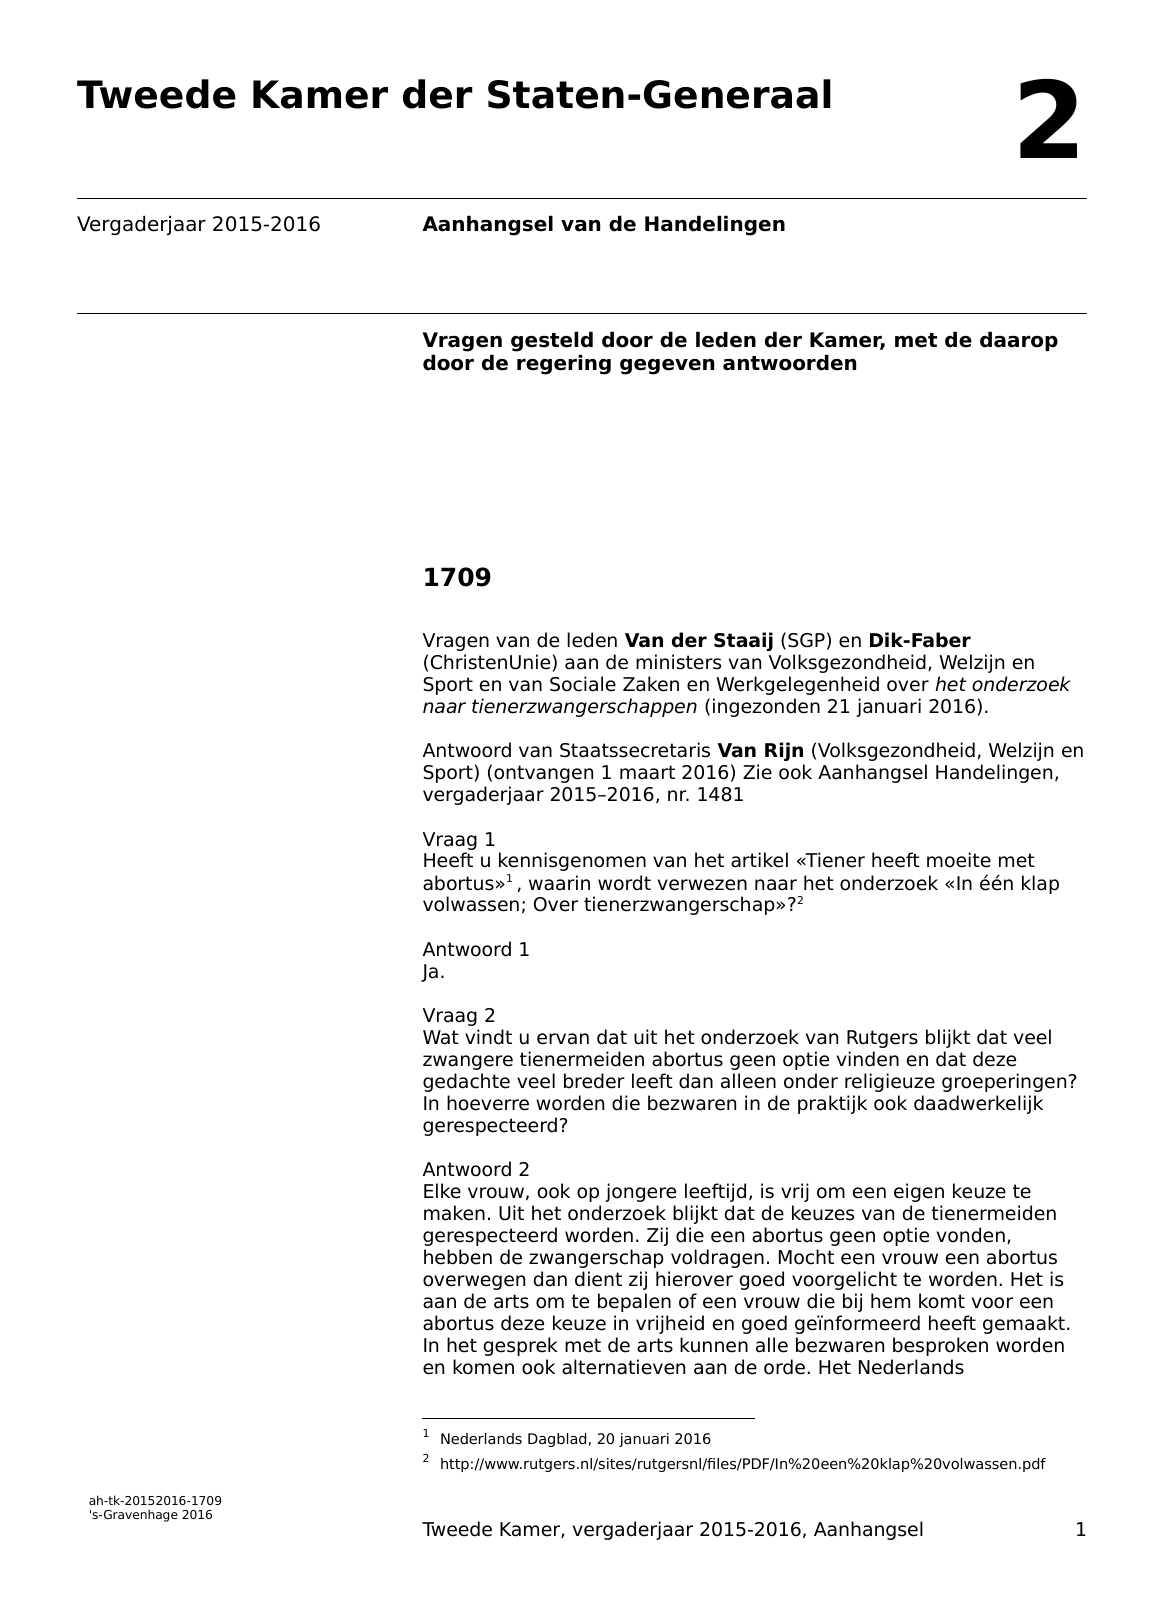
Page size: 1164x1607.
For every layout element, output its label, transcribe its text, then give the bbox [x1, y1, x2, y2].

text Vragen van de leden Van der Staaij (SGP) en Dik-Faber (ChristenUnie) aan de ministers van Volksgezondheid, Welzijn en Sport en van Sociale Zaken en Werkgelegenheid over het onderzoek naar tienerzwangerschappen (ingezonden 21 januari 2016). [422, 630, 1087, 718]
table_cell Aanhangsel van de Handelingen [422, 199, 1087, 313]
text Vraag 1 [422, 828, 1087, 850]
table_header 2 [886, 59, 1087, 198]
text Ja. [422, 961, 1087, 982]
text Antwoord 1 [422, 938, 1087, 961]
table_header Tweede Kamer der Staten-Generaal [77, 59, 886, 198]
text Antwoord van Staatssecretaris Van Rijn (Volksgezondheid, Welzijn en Sport) (ontvangen 1 maart 2016) Zie ook Aanhangsel Handelingen, vergaderjaar 2015–2016, nr. 1481 [422, 740, 1087, 806]
text Nederlands Dagblad, 20 januari 2016 [422, 1427, 1087, 1449]
table_cell Vragen gesteld door de leden der Kamer, met de daarop door de regering gegeven antwoorden [422, 314, 1087, 375]
text ah-tk-20152016-1709 [88, 1494, 323, 1508]
text Vraag 2 [422, 1005, 1087, 1027]
table_cell Vergaderjaar 2015-2016 [77, 199, 422, 313]
text Antwoord 2 [422, 1159, 1087, 1181]
text 's-Gravenhage 2016 [88, 1508, 323, 1522]
text Wat vindt u ervan dat uit het onderzoek van Rutgers blijkt dat veel zwangere tienermeiden abortus geen optie vinden en dat deze gedachte veel breder leeft dan alleen onder religieuze groeperingen? In hoeverre worden die bezwaren in de praktijk ook daadwerkelijk gerespecteerd? [422, 1027, 1087, 1137]
text Heeft u kennisgenomen van het artikel «Tiener heeft moeite met abortus», waarin wordt verwezen naar het onderzoek «In één klap volwassen; Over tienerzwangerschap»? [422, 850, 1087, 916]
text http://www.rutgers.nl/sites/rutgersnl/files/PDF/In%20een%20klap%20volwassen.pdf [422, 1452, 1087, 1474]
text Elke vrouw, ook op jongere leeftijd, is vrij om een eigen keuze te maken. Uit het onderzoek blijkt dat de keuzes van de tienermeiden gerespecteerd worden. Zij die een abortus geen optie vonden, hebben de zwangerschap voldragen. Mocht een vrouw een abortus overwegen dan dient zij hierover goed voorgelicht te worden. Het is aan de arts om te bepalen of een vrouw die bij hem komt voor een abortus deze keuze in vrijheid en goed geïnformeerd heeft gemaakt. In het gesprek met de arts kunnen alle bezwaren besproken worden en komen ook alternatieven aan de orde. Het Nederlands [422, 1181, 1087, 1378]
text 1709 [422, 563, 1087, 592]
table_cell [77, 314, 422, 375]
